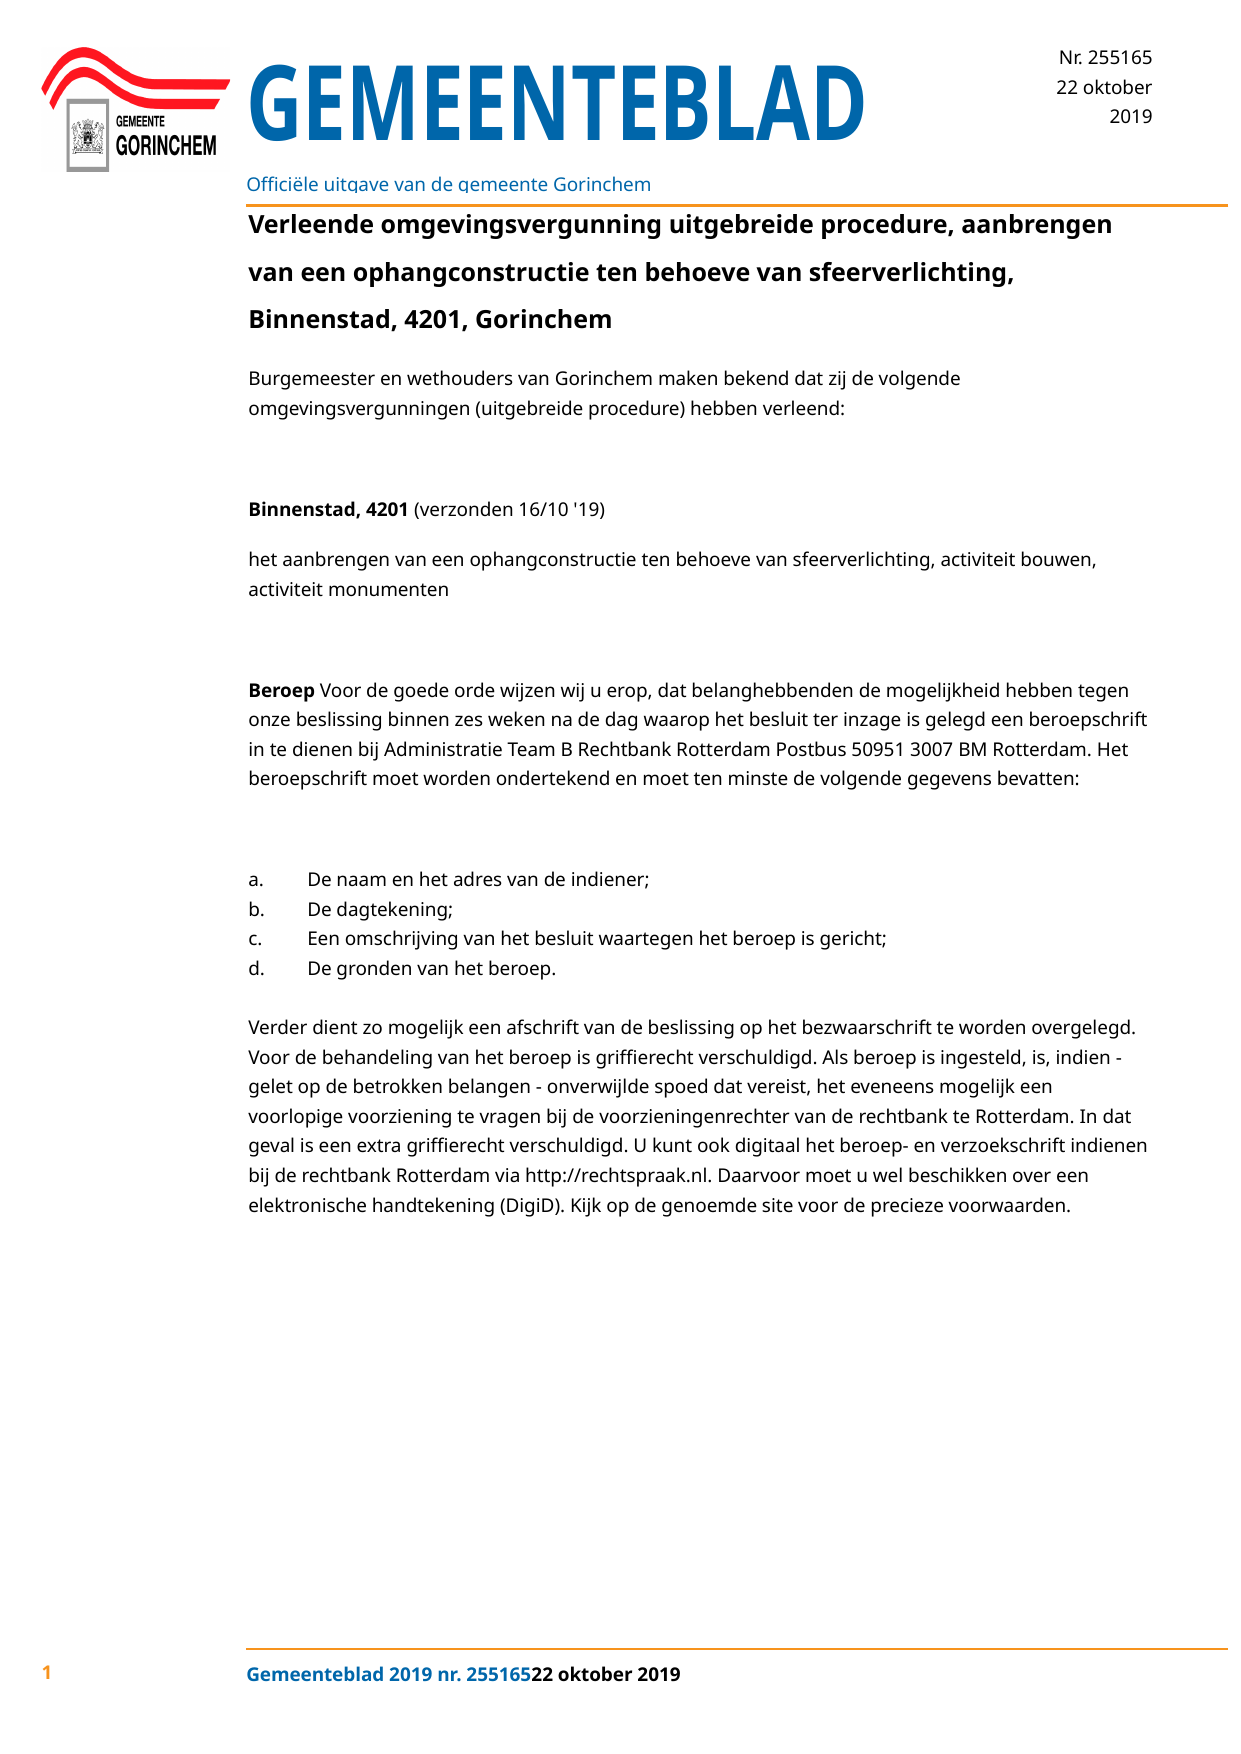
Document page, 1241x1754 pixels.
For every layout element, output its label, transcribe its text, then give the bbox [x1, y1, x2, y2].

list De dagtekening; [248, 896, 1152, 922]
text Binnenstad, 4201 (verzonden 16/10 '19) [248, 496, 1152, 522]
list De gronden van het beroep. [248, 955, 1152, 981]
text Verder dient zo mogelijk een afschrift van de beslissing op het bezwaarschrift te worden overgelegd. Voor de behandeling van het beroep is griffierecht verschuldigd. Als beroep is ingesteld, is, indien - gelet op de betrokken belangen - onverwijlde spoed dat vereist, het eveneens mogelijk een voorlopige voorziening te vragen bij de voorzieningenrechter van de rechtbank te Rotterdam. In dat geval is een extra griffierecht verschuldigd. U kunt ook digitaal het beroep- en verzoekschrift indienen bij de rechtbank Rotterdam via http://rechtspraak.nl. Daarvoor moet u wel beschikken over een elektronische handtekening (DigiD). Kijk op de genoemde site voor de precieze voorwaarden. [248, 1014, 1152, 1217]
list De naam en het adres van de indiener; [248, 866, 1152, 892]
text Beroep Voor de goede orde wijzen wij u erop, dat belanghebbenden de mogelijkheid hebben tegen onze beslissing binnen zes weken na de dag waarop het besluit ter inzage is gelegd een beroepschrift in te dienen bij Administratie Team B Rechtbank Rotterdam Postbus 50951 3007 BM Rotterdam. Het beroepschrift moet worden ondertekend en moet ten minste de volgende gegevens bevatten: [248, 677, 1152, 791]
text het aanbrengen van een ophangconstructie ten behoeve van sfeerverlichting, activiteit bouwen, activiteit monumenten [248, 546, 1152, 602]
list Een omschrijving van het besluit waartegen het beroep is gericht; [248, 926, 1152, 951]
picture [41, 47, 231, 172]
text Burgemeester en wethouders van Gorinchem maken bekend dat zij de volgende omgevingsvergunningen (uitgebreide procedure) hebben verleend: [248, 366, 1152, 421]
text Verleende omgevingsvergunning uitgebreide procedure, aanbrengen van een ophangconstructie ten behoeve van sfeerverlichting, Binnenstad, 4201, Gorinchem [248, 207, 1152, 336]
